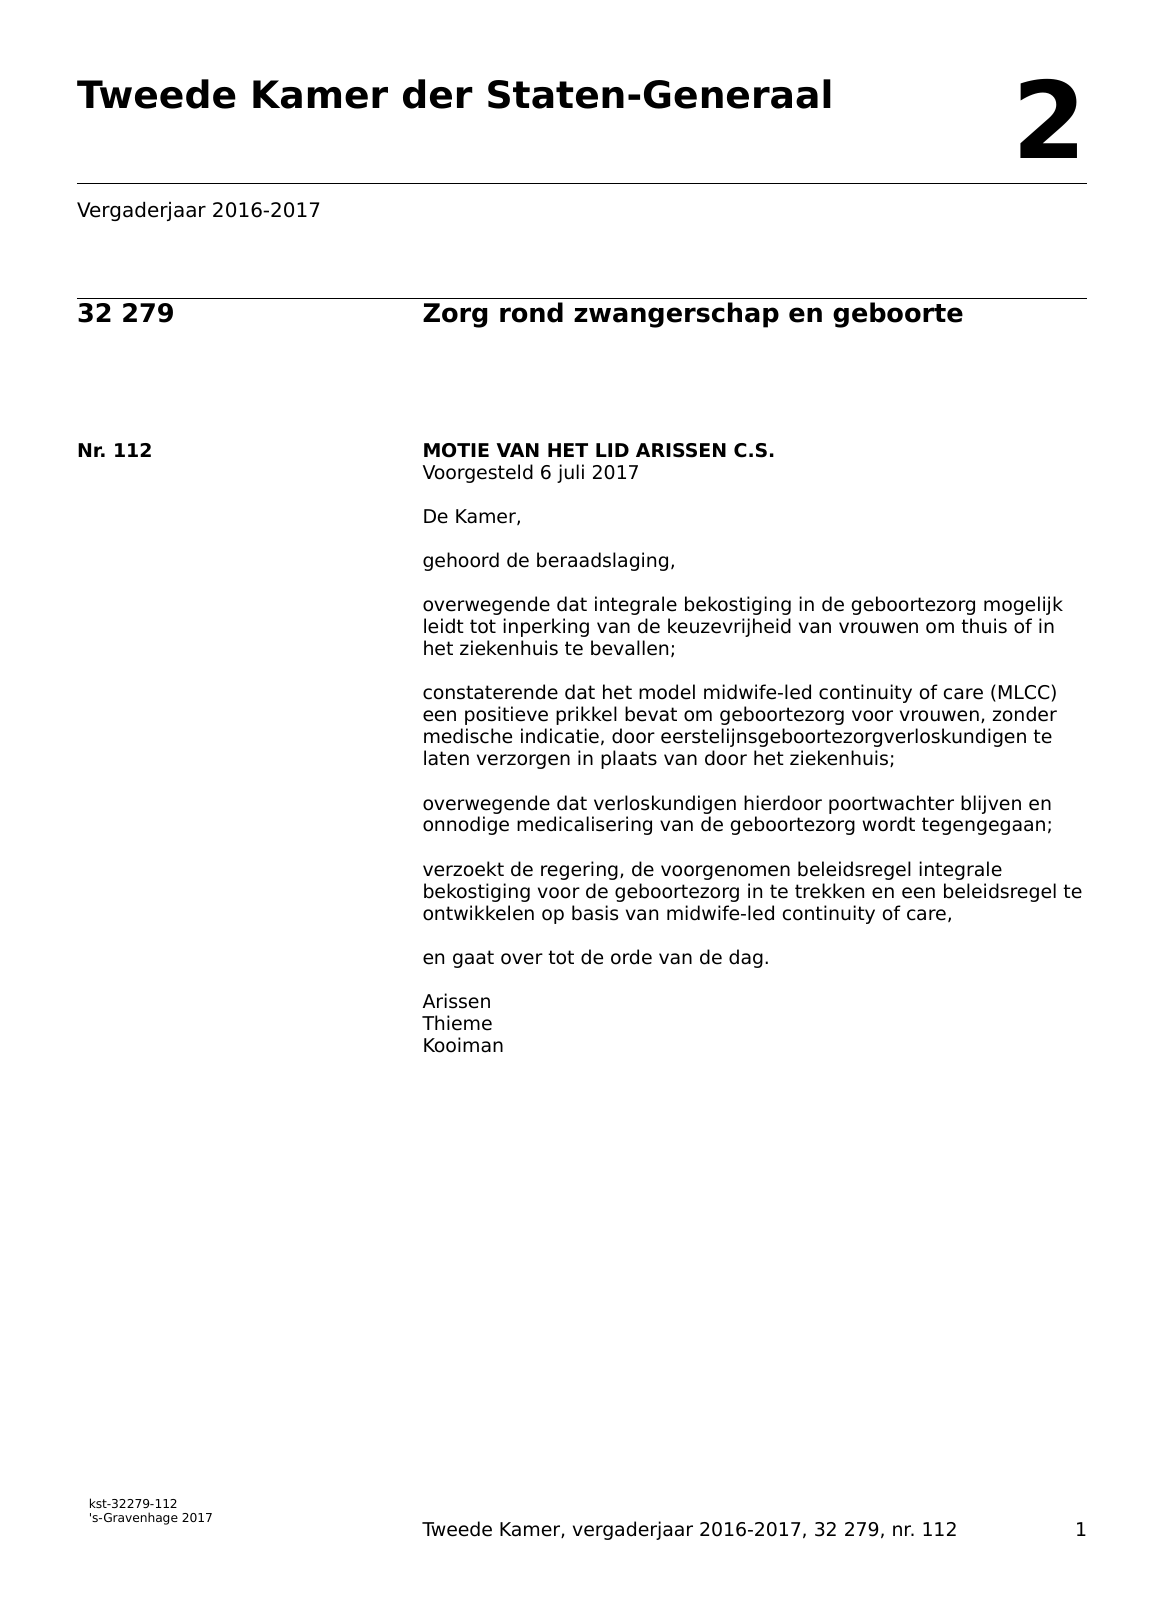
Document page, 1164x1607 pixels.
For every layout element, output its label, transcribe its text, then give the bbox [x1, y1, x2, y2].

text verzoekt de regering, de voorgenomen beleidsregel integrale bekostiging voor de geboortezorg in te trekken en een beleidsregel te ontwikkelen op basis van midwife-led continuity of care, [422, 858, 1087, 924]
text 's-Gravenhage 2017 [88, 1511, 323, 1525]
subtitle 32 279 Zorg rond zwangerschap en geboorte [77, 299, 1087, 329]
text overwegende dat integrale bekostiging in de geboortezorg mogelijk leidt tot inperking van de keuzevrijheid van vrouwen om thuis of in het ziekenhuis te bevallen; [422, 594, 1087, 660]
text kst-32279-112 [88, 1497, 323, 1511]
text De Kamer, [422, 506, 1087, 528]
text constaterende dat het model midwife-led continuity of care (MLCC) een positieve prikkel bevat om geboortezorg voor vrouwen, zonder medische indicatie, door eerstelijnsgeboortezorgverloskundigen te laten verzorgen in plaats van door het ziekenhuis; [422, 682, 1087, 770]
table_header Tweede Kamer der Staten-Generaal [77, 59, 886, 183]
text Thieme [422, 1013, 1087, 1035]
text gehoord de beraadslaging, [422, 550, 1087, 572]
text Arissen [422, 991, 1087, 1013]
text Voorgesteld 6 juli 2017 [422, 462, 1087, 484]
text en gaat over tot de orde van de dag. [422, 947, 1087, 969]
subtitle Nr. 112 MOTIE VAN HET LID ARISSEN C.S. [77, 440, 1087, 462]
table_cell Vergaderjaar 2016-2017 [77, 184, 1087, 298]
table_header 2 [886, 59, 1087, 183]
text overwegende dat verloskundigen hierdoor poortwachter blijven en onnodige medicalisering van de geboortezorg wordt tegengegaan; [422, 792, 1087, 836]
text Kooiman [422, 1035, 1087, 1057]
